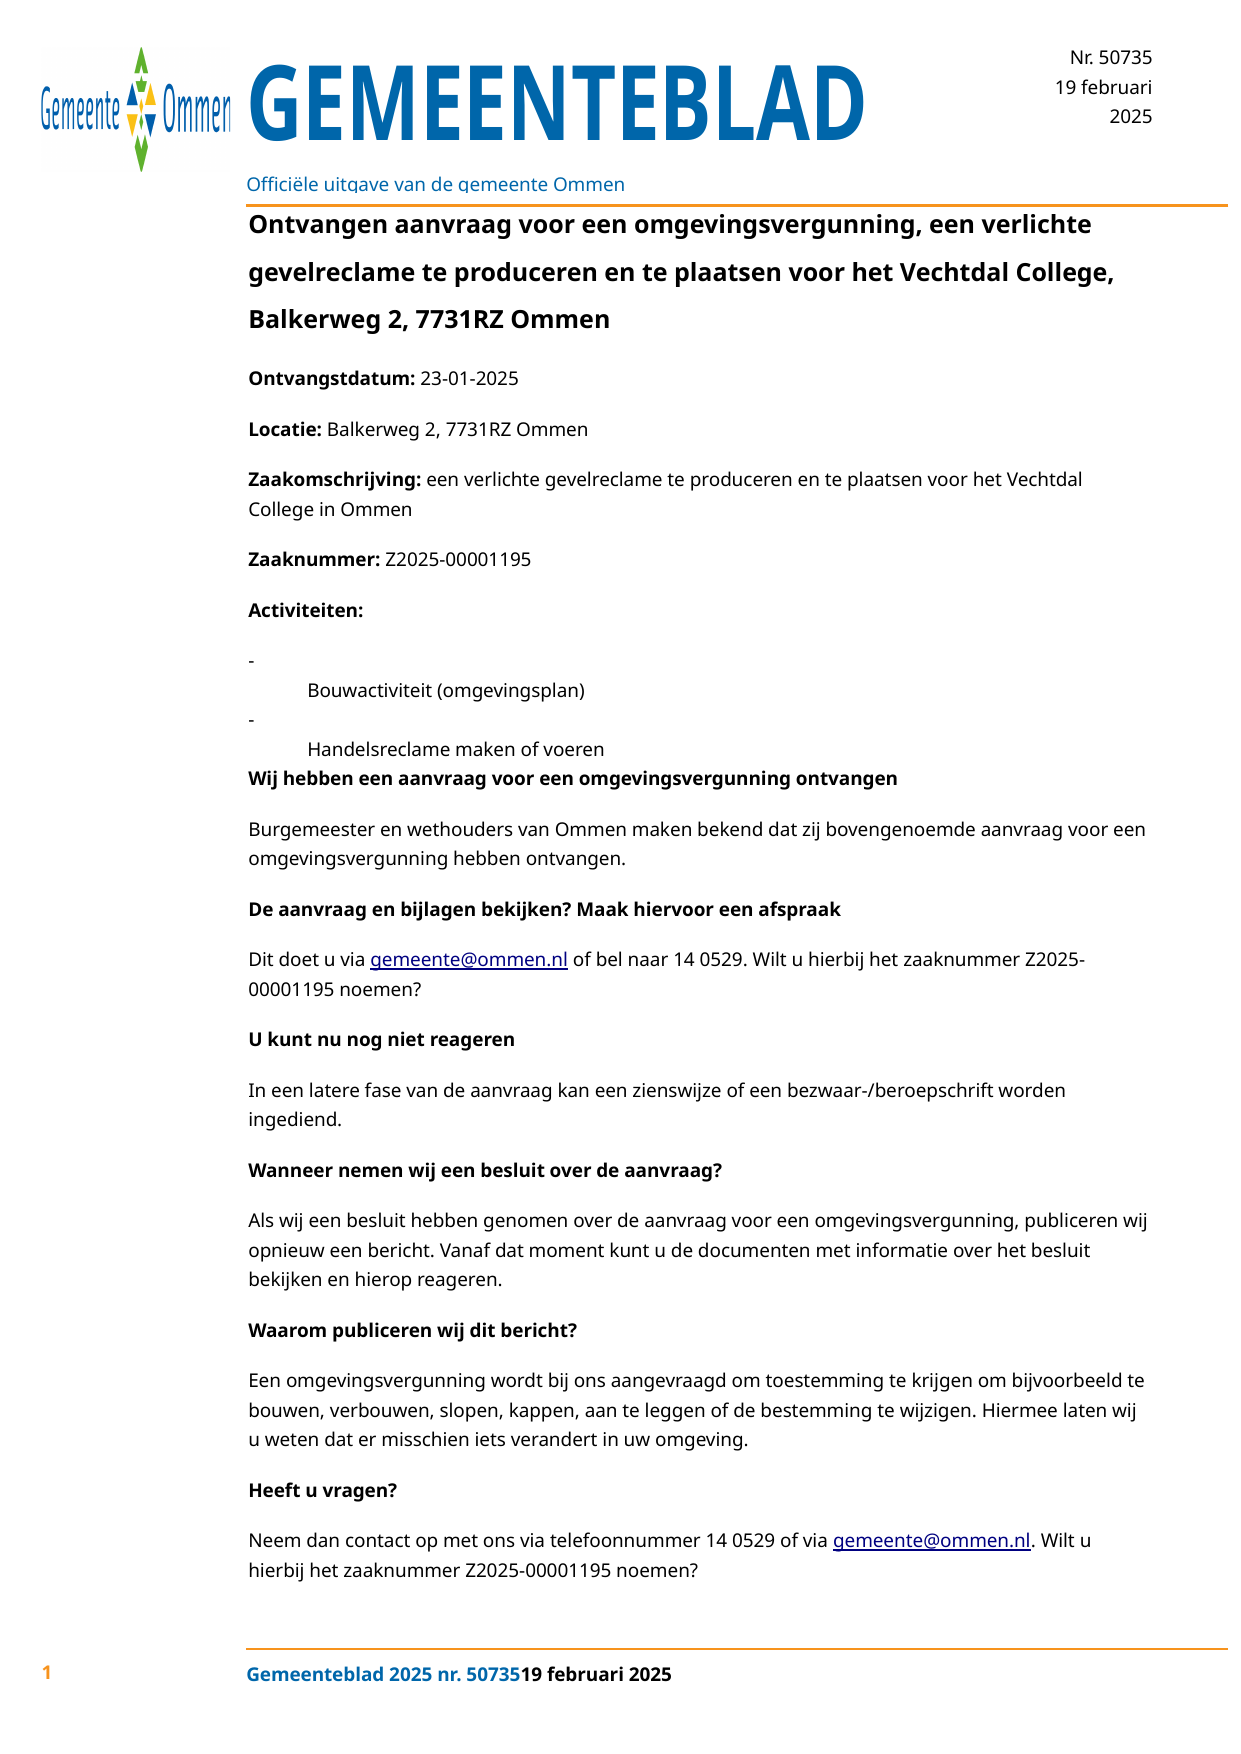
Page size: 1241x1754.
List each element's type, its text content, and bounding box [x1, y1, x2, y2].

list Handelsreclame maken of voeren [248, 736, 1152, 762]
text Als wij een besluit hebben genomen over de aanvraag voor een omgevingsvergunning, publiceren wij opnieuw een bericht. Vanaf dat moment kunt u de documenten met informatie over het besluit bekijken en hierop reageren. [248, 1207, 1152, 1292]
picture [41, 47, 231, 172]
text Wij hebben een aanvraag voor een omgevingsvergunning ontvangen [248, 766, 1152, 791]
text Wanneer nemen wij een besluit over de aanvraag? [248, 1157, 1152, 1182]
text In een latere fase van de aanvraag kan een zienswijze of een bezwaar-/beroepschrift worden ingediend. [248, 1077, 1152, 1132]
text Zaakomschrijving: een verlichte gevelreclame te produceren en te plaatsen voor het Vechtdal College in Ommen [248, 466, 1152, 522]
text Een omgevingsvergunning wordt bij ons aangevraagd om toestemming te krijgen om bijvoorbeeld te bouwen, verbouwen, slopen, kappen, aan te leggen of de bestemming te wijzigen. Hiermee laten wij u weten dat er misschien iets verandert in uw omgeving. [248, 1367, 1152, 1452]
text Neem dan contact op met ons via telefoonnummer 14 0529 of via gemeente@ommen.nl. Wilt u hierbij het zaaknummer Z2025-00001195 noemen? [248, 1527, 1152, 1582]
text Heeft u vragen? [248, 1477, 1152, 1502]
text De aanvraag en bijlagen bekijken? Maak hiervoor een afspraak [248, 896, 1152, 922]
text Ontvangstdatum: 23-01-2025 [248, 366, 1152, 391]
text Activiteiten: [248, 597, 1152, 622]
text Locatie: Balkerweg 2, 7731RZ Ommen [248, 416, 1152, 442]
text Burgemeester en wethouders van Ommen maken bekend dat zij bovengenoemde aanvraag voor een omgevingsvergunning hebben ontvangen. [248, 816, 1152, 871]
text Zaaknummer: Z2025-00001195 [248, 546, 1152, 572]
text Ontvangen aanvraag voor een omgevingsvergunning, een verlichte gevelreclame te produceren en te plaatsen voor het Vechtdal College, Balkerweg 2, 7731RZ Ommen [248, 207, 1152, 336]
text U kunt nu nog niet reageren [248, 1026, 1152, 1052]
text Waarom publiceren wij dit bericht? [248, 1317, 1152, 1342]
text Dit doet u via gemeente@ommen.nl of bel naar 14 0529. Wilt u hierbij het zaaknummer Z2025-00001195 noemen? [248, 946, 1152, 1002]
list Bouwactiviteit (omgevingsplan) [248, 677, 1152, 702]
